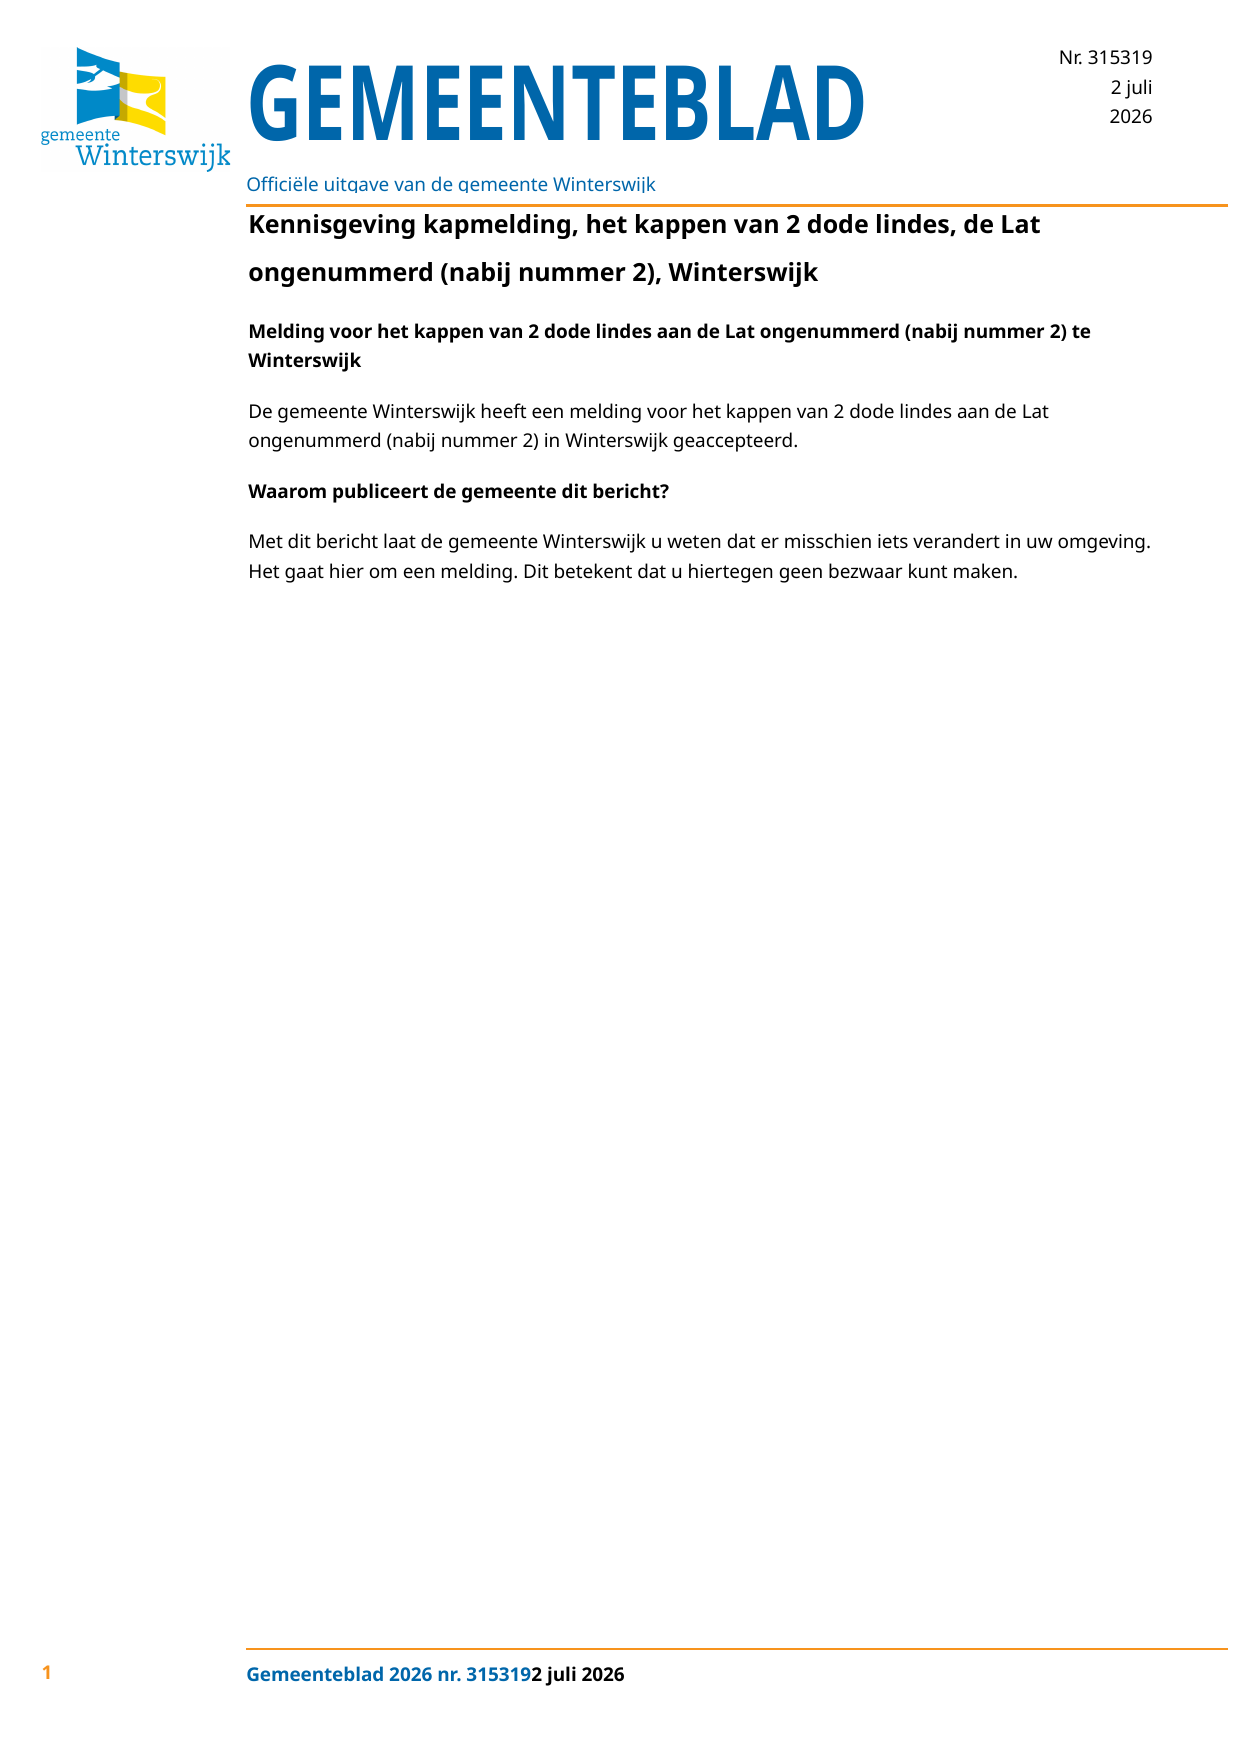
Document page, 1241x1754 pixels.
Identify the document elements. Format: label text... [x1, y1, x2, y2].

text Waarom publiceert de gemeente dit bericht? [248, 478, 1152, 504]
text De gemeente Winterswijk heeft een melding voor het kappen van 2 dode lindes aan de Lat ongenummerd (nabij nummer 2) in Winterswijk geaccepteerd. [248, 398, 1152, 453]
text Kennisgeving kapmelding, het kappen van 2 dode lindes, de Lat ongenummerd (nabij nummer 2), Winterswijk [248, 207, 1152, 288]
text Met dit bericht laat de gemeente Winterswijk u weten dat er misschien iets verandert in uw omgeving. Het gaat hier om een melding. Dit betekent dat u hiertegen geen bezwaar kunt maken. [248, 528, 1152, 584]
picture [225, 153, 231, 162]
picture [41, 47, 231, 172]
text Melding voor het kappen van 2 dode lindes aan de Lat ongenummerd (nabij nummer 2) te Winterswijk [248, 318, 1152, 373]
